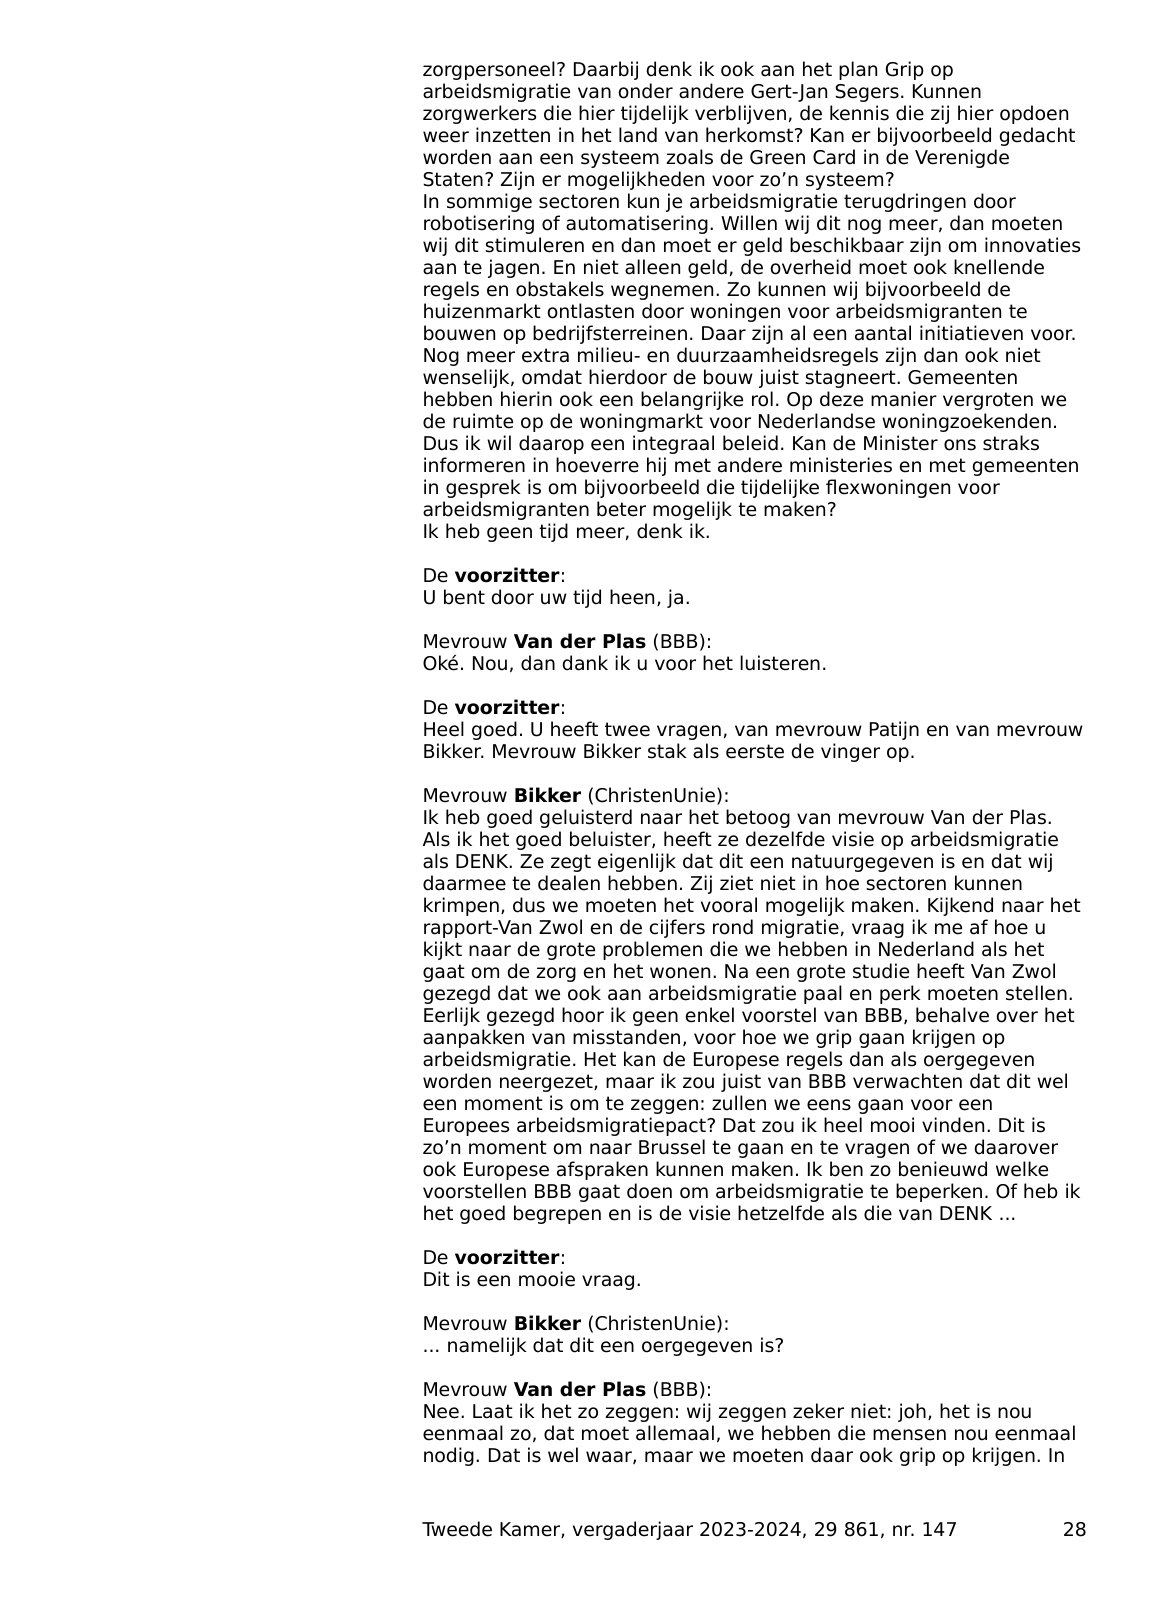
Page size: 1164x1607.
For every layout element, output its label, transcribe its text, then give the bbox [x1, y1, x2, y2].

text Ik heb geen tijd meer, denk ik. [422, 521, 1087, 543]
text Heel goed. U heeft twee vragen, van mevrouw Patijn en van mevrouw Bikker. Mevrouw Bikker stak als eerste de vinger op. [422, 719, 1087, 763]
text De voorzitter: [422, 697, 1087, 719]
text ... namelijk dat dit een oergegeven is? [422, 1335, 1087, 1357]
text Nee. Laat ik het zo zeggen: wij zeggen zeker niet: joh, het is nou eenmaal zo, dat moet allemaal, we hebben die mensen nou eenmaal nodig. Dat is wel waar, maar we moeten daar ook grip op krijgen. In [422, 1401, 1087, 1467]
text Ik heb goed geluisterd naar het betoog van mevrouw Van der Plas. Als ik het goed beluister, heeft ze dezelfde visie op arbeidsmigratie als DENK. Ze zegt eigenlijk dat dit een natuurgegeven is en dat wij daarmee te dealen hebben. Zij ziet niet in hoe sectoren kunnen krimpen, dus we moeten het vooral mogelijk maken. Kijkend naar het rapport-Van Zwol en de cijfers rond migratie, vraag ik me af hoe u kijkt naar de grote problemen die we hebben in Nederland als het gaat om de zorg en het wonen. Na een grote studie heeft Van Zwol gezegd dat we ook aan arbeidsmigratie paal en perk moeten stellen. Eerlijk gezegd hoor ik geen enkel voorstel van BBB, behalve over het aanpakken van misstanden, voor hoe we grip gaan krijgen op arbeidsmigratie. Het kan de Europese regels dan als oergegeven worden neergezet, maar ik zou juist van BBB verwachten dat dit wel een moment is om te zeggen: zullen we eens gaan voor een Europees arbeidsmigratiepact? Dat zou ik heel mooi vinden. Dit is zo’n moment om naar Brussel te gaan en te vragen of we daarover ook Europese afspraken kunnen maken. Ik ben zo benieuwd welke voorstellen BBB gaat doen om arbeidsmigratie te beperken. Of heb ik het goed begrepen en is de visie hetzelfde als die van DENK ... [422, 807, 1087, 1225]
text In sommige sectoren kun je arbeidsmigratie terugdringen door robotisering of automatisering. Willen wij dit nog meer, dan moeten wij dit stimuleren en dan moet er geld beschikbaar zijn om innovaties aan te jagen. En niet alleen geld, de overheid moet ook knellende regels en obstakels wegnemen. Zo kunnen wij bijvoorbeeld de huizenmarkt ontlasten door woningen voor arbeidsmigranten te bouwen op bedrijfsterreinen. Daar zijn al een aantal initiatieven voor. Nog meer extra milieu- en duurzaamheidsregels zijn dan ook niet wenselijk, omdat hierdoor de bouw juist stagneert. Gemeenten hebben hierin ook een belangrijke rol. Op deze manier vergroten we de ruimte op de woningmarkt voor Nederlandse woningzoekenden. Dus ik wil daarop een integraal beleid. Kan de Minister ons straks informeren in hoeverre hij met andere ministeries en met gemeenten in gesprek is om bijvoorbeeld die tijdelijke flexwoningen voor arbeidsmigranten beter mogelijk te maken? [422, 191, 1087, 521]
text De voorzitter: [422, 565, 1087, 587]
text Mevrouw Bikker (ChristenUnie): [422, 785, 1087, 807]
text zorgpersoneel? Daarbij denk ik ook aan het plan Grip op arbeidsmigratie van onder andere Gert-Jan Segers. Kunnen zorgwerkers die hier tijdelijk verblijven, de kennis die zij hier opdoen weer inzetten in het land van herkomst? Kan er bijvoorbeeld gedacht worden aan een systeem zoals de Green Card in de Verenigde Staten? Zijn er mogelijkheden voor zo’n systeem? [422, 59, 1087, 191]
text Mevrouw Bikker (ChristenUnie): [422, 1313, 1087, 1335]
text Mevrouw Van der Plas (BBB): [422, 1379, 1087, 1401]
text Dit is een mooie vraag. [422, 1269, 1087, 1291]
text U bent door uw tijd heen, ja. [422, 587, 1087, 609]
text De voorzitter: [422, 1247, 1087, 1269]
text Mevrouw Van der Plas (BBB): [422, 631, 1087, 653]
text Oké. Nou, dan dank ik u voor het luisteren. [422, 653, 1087, 675]
